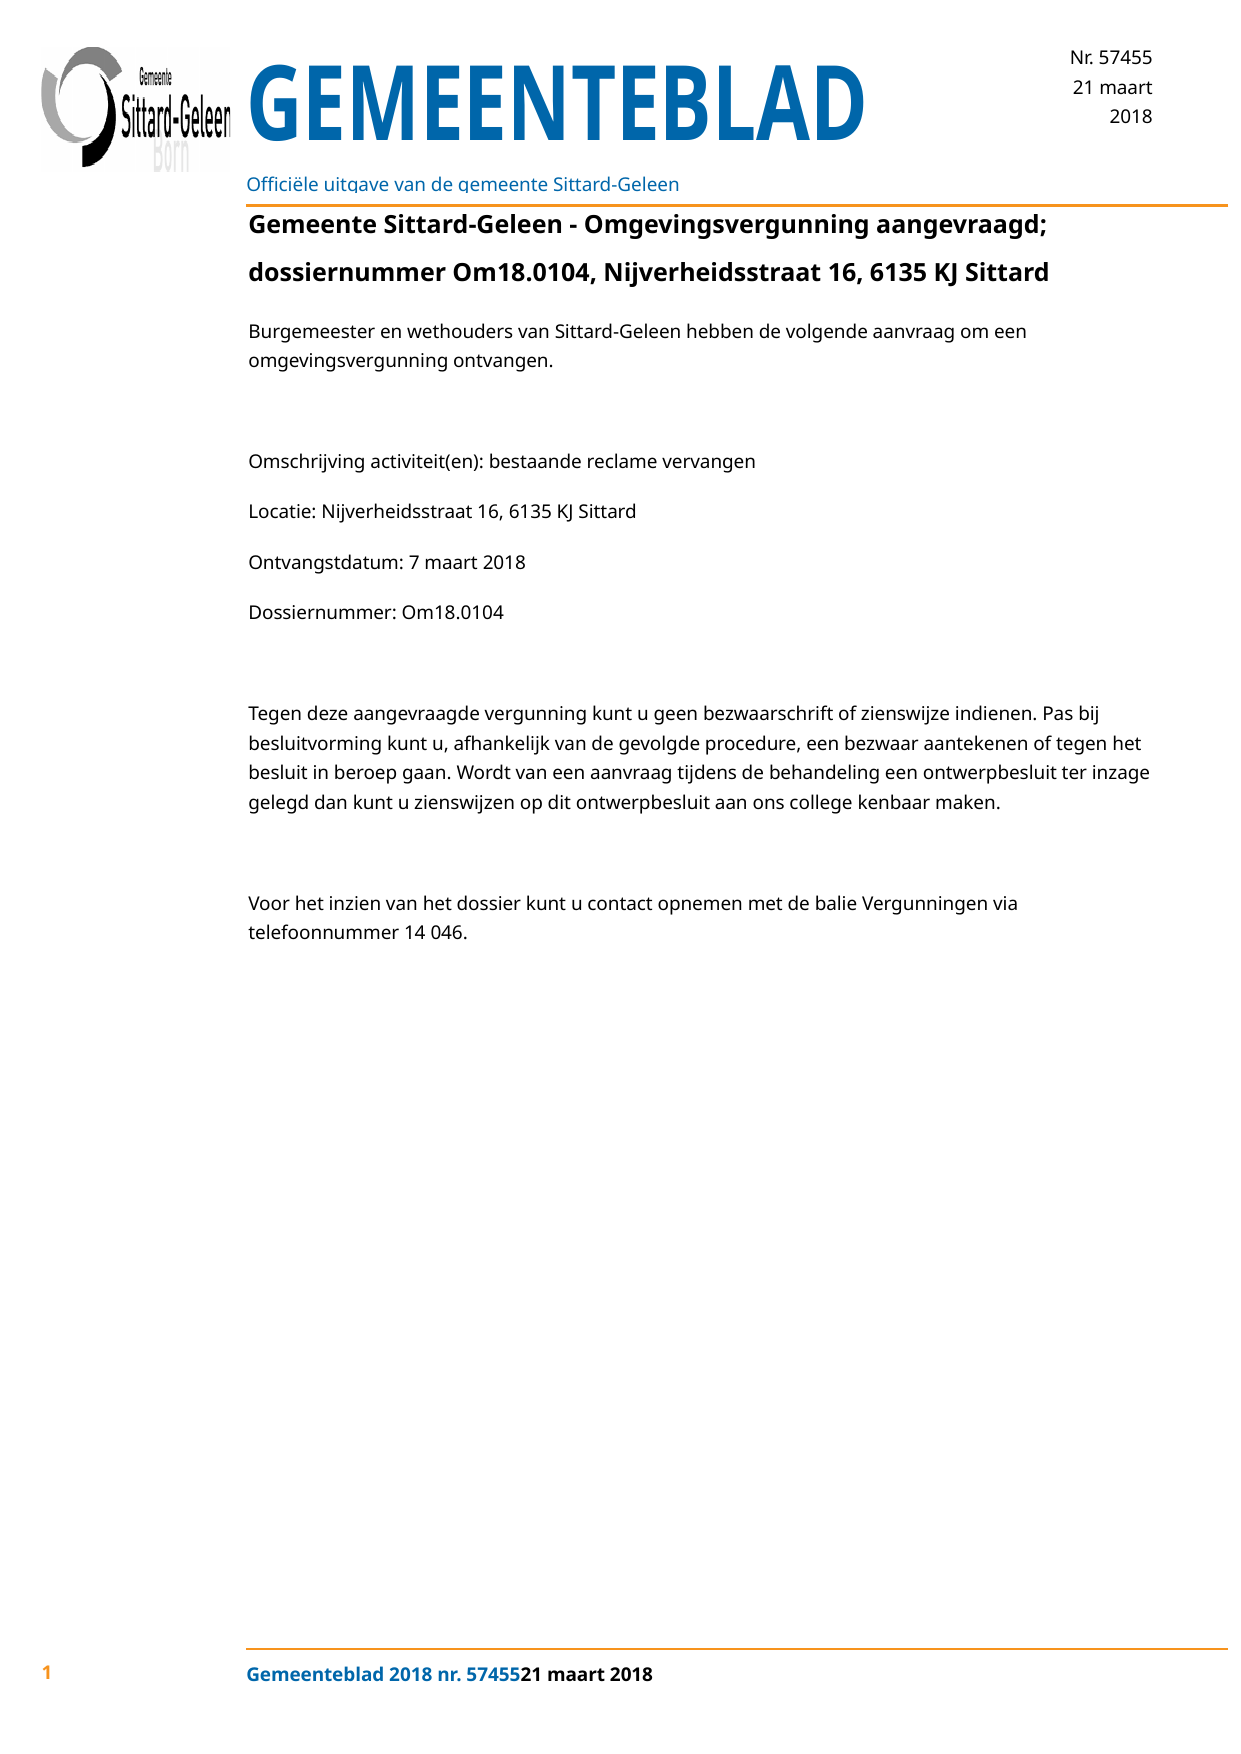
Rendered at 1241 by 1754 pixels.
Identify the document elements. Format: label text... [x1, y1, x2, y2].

text Locatie: Nijverheidsstraat 16, 6135 KJ Sittard [248, 499, 1152, 524]
text Omschrijving activiteit(en): bestaande reclame vervangen [248, 448, 1152, 474]
text Burgemeester en wethouders van Sittard-Geleen hebben de volgende aanvraag om een omgevingsvergunning ontvangen. [248, 318, 1152, 373]
text Ontvangstdatum: 7 maart 2018 [248, 549, 1152, 575]
text Gemeente Sittard-Geleen - Omgevingsvergunning aangevraagd; dossiernummer Om18.0104, Nijverheidsstraat 16, 6135 KJ Sittard [248, 207, 1152, 288]
picture [41, 47, 231, 172]
text Voor het inzien van het dossier kunt u contact opnemen met de balie Vergunningen via telefoonnummer 14 046. [248, 890, 1152, 945]
text Dossiernummer: Om18.0104 [248, 599, 1152, 625]
text Tegen deze aangevraagde vergunning kunt u geen bezwaarschrift of zienswijze indienen. Pas bij besluitvorming kunt u, afhankelijk van de gevolgde procedure, een bezwaar aantekenen of tegen het besluit in beroep gaan. Wordt van een aanvraag tijdens de behandeling een ontwerpbesluit ter inzage gelegd dan kunt u zienswijzen op dit ontwerpbesluit aan ons college kenbaar maken. [248, 700, 1152, 815]
